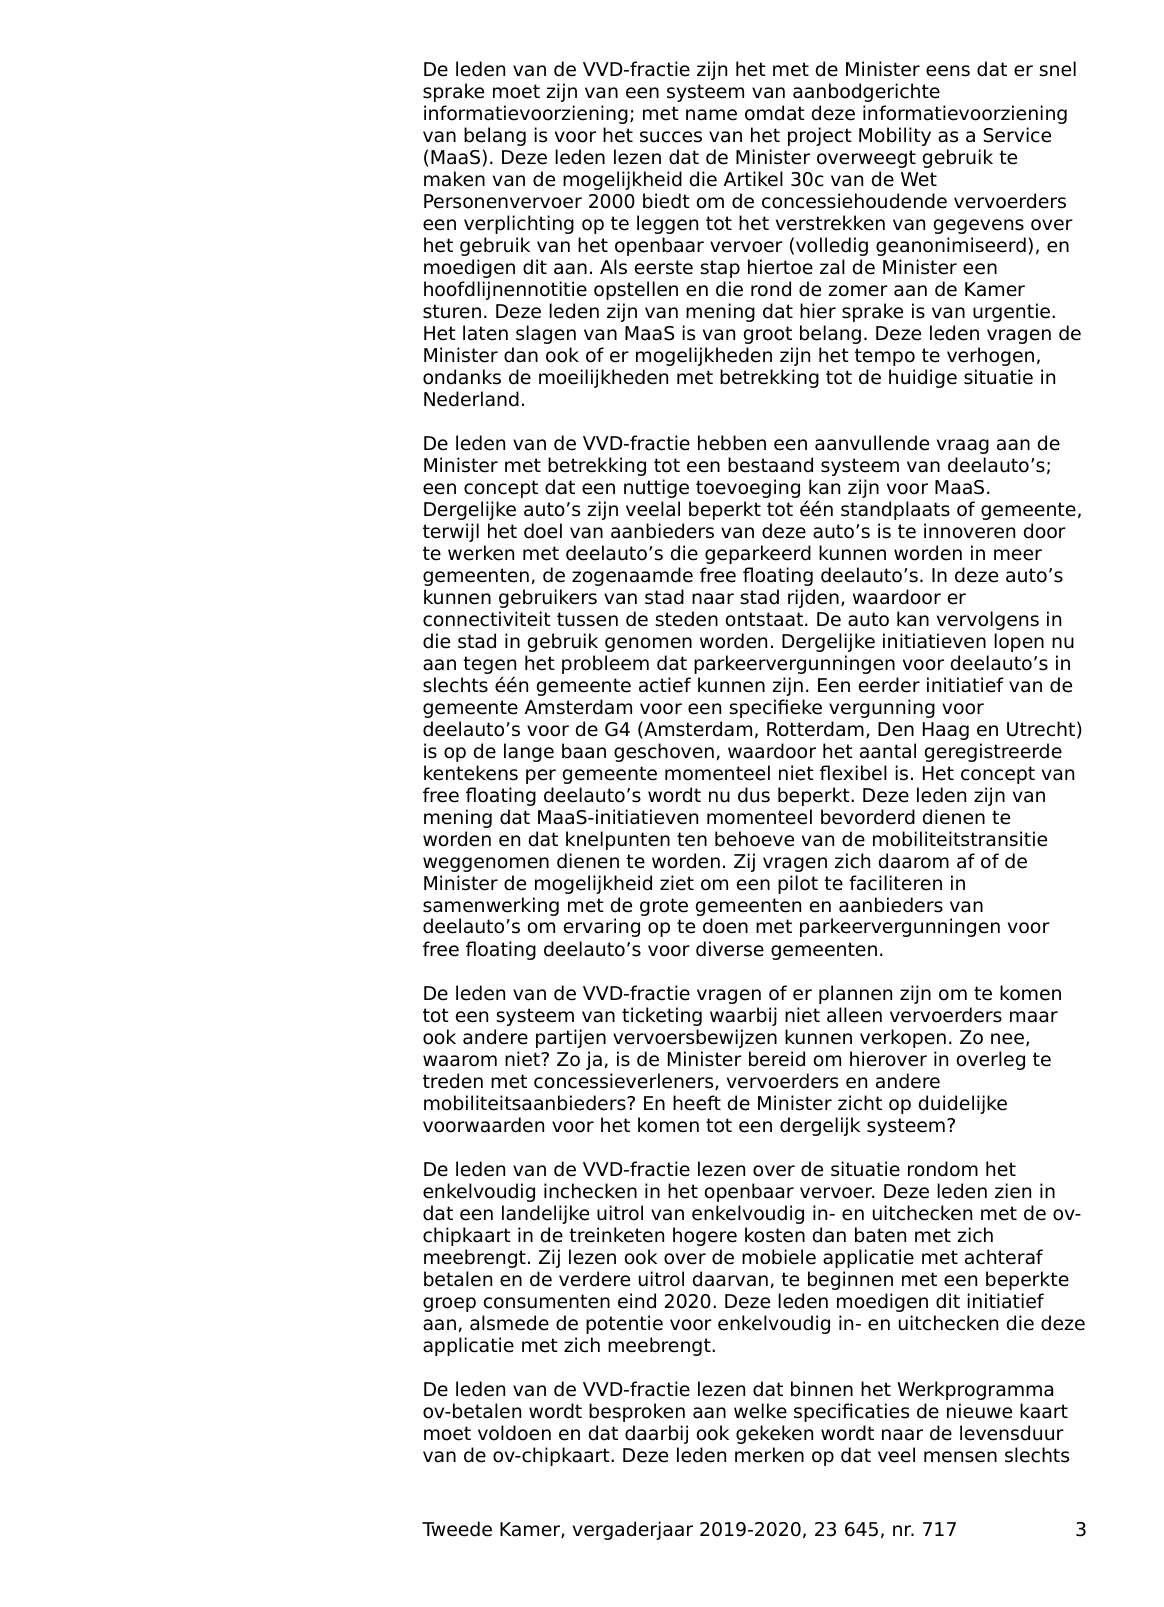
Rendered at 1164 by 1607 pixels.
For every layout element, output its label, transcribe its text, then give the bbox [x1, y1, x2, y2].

text De leden van de VVD-fractie zijn het met de Minister eens dat er snel sprake moet zijn van een systeem van aanbodgerichte informatievoorziening; met name omdat deze informatievoorziening van belang is voor het succes van het project Mobility as a Service (MaaS). Deze leden lezen dat de Minister overweegt gebruik te maken van de mogelijkheid die Artikel 30c van de Wet Personenvervoer 2000 biedt om de concessiehoudende vervoerders een verplichting op te leggen tot het verstrekken van gegevens over het gebruik van het openbaar vervoer (volledig geanonimiseerd), en moedigen dit aan. Als eerste stap hiertoe zal de Minister een hoofdlijnennotitie opstellen en die rond de zomer aan de Kamer sturen. Deze leden zijn van mening dat hier sprake is van urgentie. Het laten slagen van MaaS is van groot belang. Deze leden vragen de Minister dan ook of er mogelijkheden zijn het tempo te verhogen, ondanks de moeilijkheden met betrekking tot de huidige situatie in Nederland. [422, 59, 1087, 411]
text De leden van de VVD-fractie hebben een aanvullende vraag aan de Minister met betrekking tot een bestaand systeem van deelauto’s; een concept dat een nuttige toevoeging kan zijn voor MaaS. Dergelijke auto’s zijn veelal beperkt tot één standplaats of gemeente, terwijl het doel van aanbieders van deze auto’s is te innoveren door te werken met deelauto’s die geparkeerd kunnen worden in meer gemeenten, de zogenaamde free floating deelauto’s. In deze auto’s kunnen gebruikers van stad naar stad rijden, waardoor er connectiviteit tussen de steden ontstaat. De auto kan vervolgens in die stad in gebruik genomen worden. Dergelijke initiatieven lopen nu aan tegen het probleem dat parkeervergunningen voor deelauto’s in slechts één gemeente actief kunnen zijn. Een eerder initiatief van de gemeente Amsterdam voor een specifieke vergunning voor deelauto’s voor de G4 (Amsterdam, Rotterdam, Den Haag en Utrecht) is op de lange baan geschoven, waardoor het aantal geregistreerde kentekens per gemeente momenteel niet flexibel is. Het concept van free floating deelauto’s wordt nu dus beperkt. Deze leden zijn van mening dat MaaS-initiatieven momenteel bevorderd dienen te worden en dat knelpunten ten behoeve van de mobiliteitstransitie weggenomen dienen te worden. Zij vragen zich daarom af of de Minister de mogelijkheid ziet om een pilot te faciliteren in samenwerking met de grote gemeenten en aanbieders van deelauto’s om ervaring op te doen met parkeervergunningen voor free floating deelauto’s voor diverse gemeenten. [422, 433, 1087, 960]
text De leden van de VVD-fractie vragen of er plannen zijn om te komen tot een systeem van ticketing waarbij niet alleen vervoerders maar ook andere partijen vervoersbewijzen kunnen verkopen. Zo nee, waarom niet? Zo ja, is de Minister bereid om hierover in overleg te treden met concessieverleners, vervoerders en andere mobiliteitsaanbieders? En heeft de Minister zicht op duidelijke voorwaarden voor het komen tot een dergelijk systeem? [422, 983, 1087, 1136]
text De leden van de VVD-fractie lezen dat binnen het Werkprogramma ov-betalen wordt besproken aan welke specificaties de nieuwe kaart moet voldoen en dat daarbij ook gekeken wordt naar de levensduur van de ov-chipkaart. Deze leden merken op dat veel mensen slechts [422, 1379, 1087, 1467]
text De leden van de VVD-fractie lezen over de situatie rondom het enkelvoudig inchecken in het openbaar vervoer. Deze leden zien in dat een landelijke uitrol van enkelvoudig in- en uitchecken met de ov-chipkaart in de treinketen hogere kosten dan baten met zich meebrengt. Zij lezen ook over de mobiele applicatie met achteraf betalen en de verdere uitrol daarvan, te beginnen met een beperkte groep consumenten eind 2020. Deze leden moedigen dit initiatief aan, alsmede de potentie voor enkelvoudig in- en uitchecken die deze applicatie met zich meebrengt. [422, 1159, 1087, 1356]
